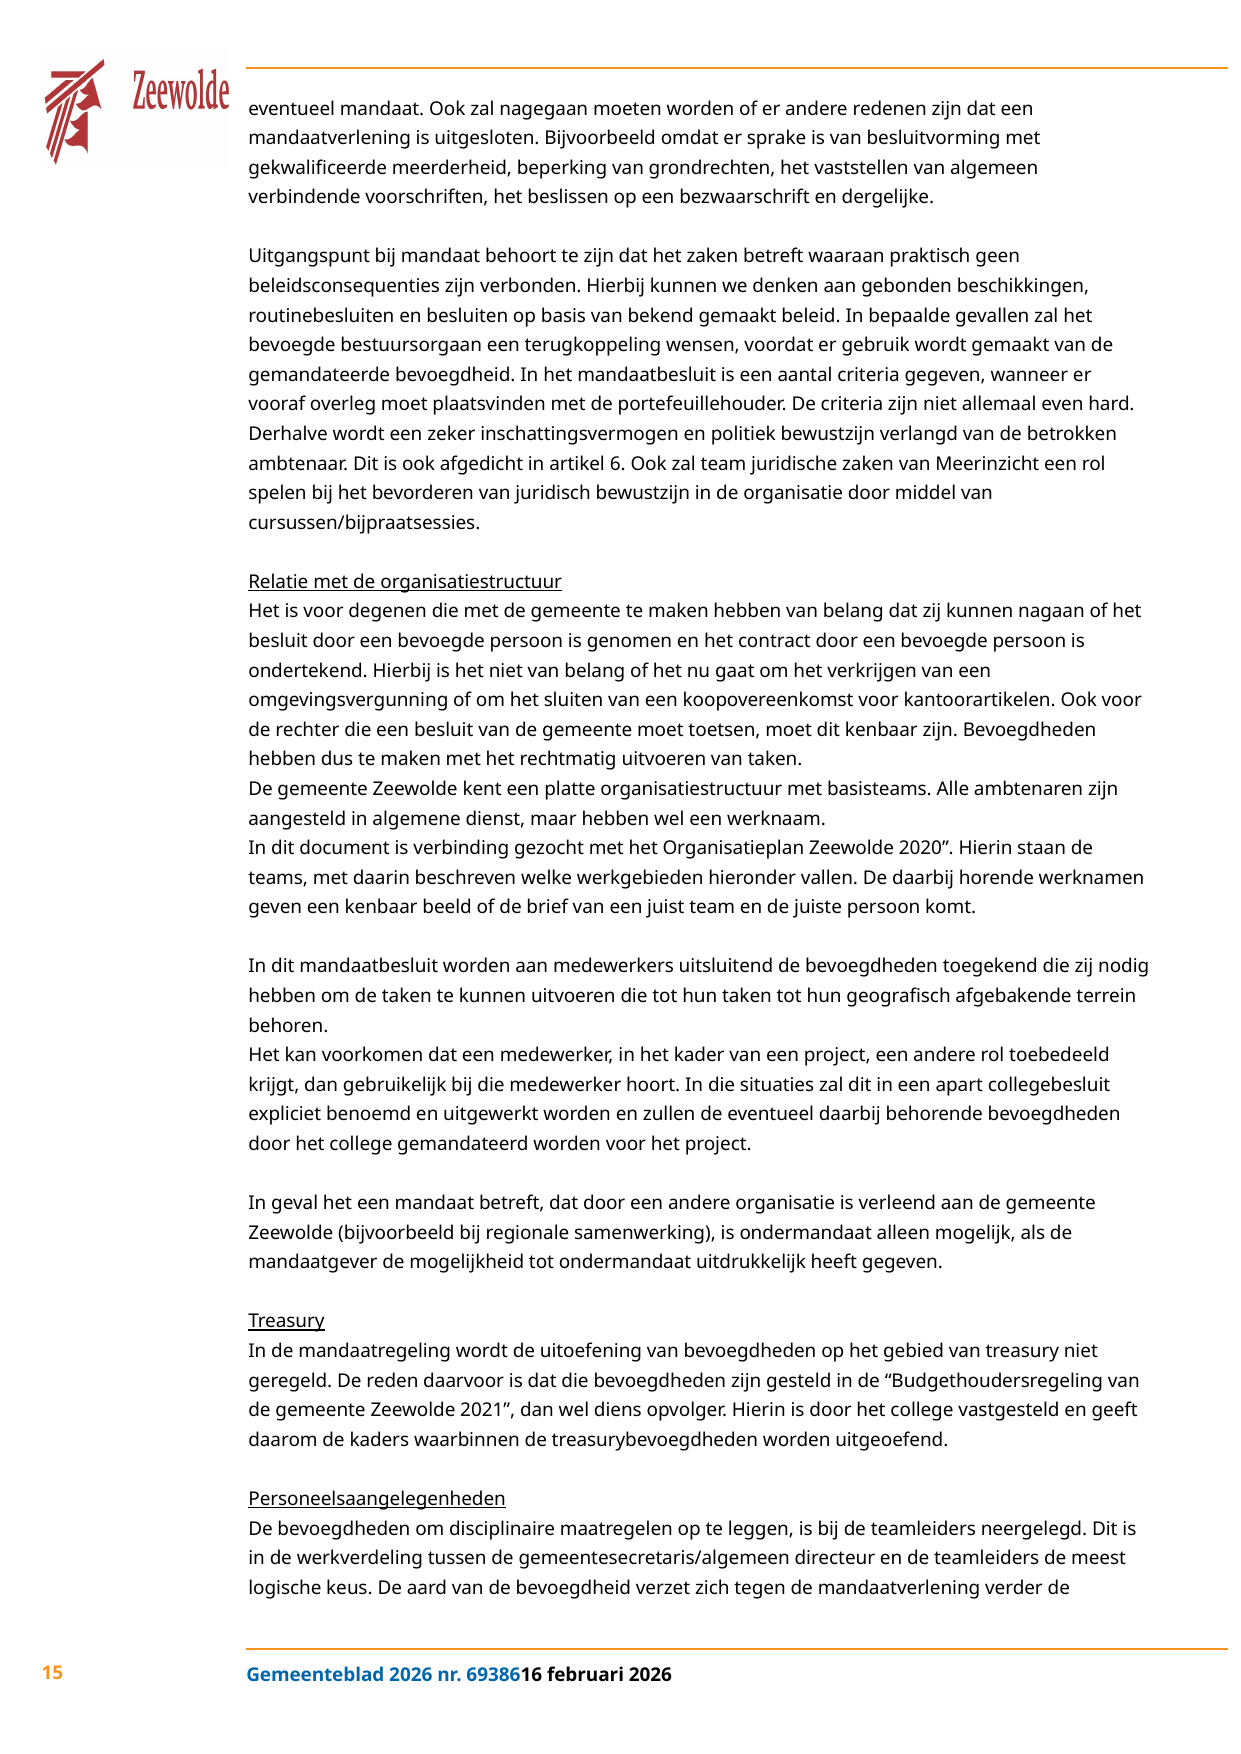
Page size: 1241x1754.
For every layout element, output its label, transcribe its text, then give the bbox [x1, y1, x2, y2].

text De gemeente Zeewolde kent een platte organisatiestructuur met basisteams. Alle ambtenaren zijn aangesteld in algemene dienst, maar hebben wel een werknaam. [248, 775, 1152, 831]
text eventueel mandaat. Ook zal nagegaan moeten worden of er andere redenen zijn dat een mandaatverlening is uitgesloten. Bijvoorbeeld omdat er sprake is van besluitvorming met gekwalificeerde meerderheid, beperking van grondrechten, het vaststellen van algemeen verbindende voorschriften, het beslissen op een bezwaarschrift en dergelijke. [248, 95, 1152, 209]
text Treasury [248, 1308, 1152, 1333]
text Het is voor degenen die met de gemeente te maken hebben van belang dat zij kunnen nagaan of het besluit door een bevoegde persoon is genomen en het contract door een bevoegde persoon is ondertekend. Hierbij is het niet van belang of het nu gaat om het verkrijgen van een omgevingsvergunning of om het sluiten van een koopovereenkomst voor kantoorartikelen. Ook voor de rechter die een besluit van de gemeente moet toetsen, moet dit kenbaar zijn. Bevoegdheden hebben dus te maken met het rechtmatig uitvoeren van taken. [248, 598, 1152, 771]
text In dit mandaatbesluit worden aan medewerkers uitsluitend de bevoegdheden toegekend die zij nodig hebben om de taken te kunnen uitvoeren die tot hun taken tot hun geografisch afgebakende terrein behoren. [248, 953, 1152, 1038]
text In de mandaatregeling wordt de uitoefening van bevoegdheden op het gebied van treasury niet geregeld. De reden daarvoor is dat die bevoegdheden zijn gesteld in de “Budgethoudersregeling van de gemeente Zeewolde 2021”, dan wel diens opvolger. Hierin is door het college vastgesteld en geeft daarom de kaders waarbinnen de treasurybevoegdheden worden uitgeoefend. [248, 1337, 1152, 1452]
text Het kan voorkomen dat een medewerker, in het kader van een project, een andere rol toebedeeld krijgt, dan gebruikelijk bij die medewerker hoort. In die situaties zal dit in een apart collegebesluit expliciet benoemd en uitgewerkt worden en zullen de eventueel daarbij behorende bevoegdheden door het college gemandateerd worden voor het project. [248, 1041, 1152, 1156]
text In geval het een mandaat betreft, dat door een andere organisatie is verleend aan de gemeente Zeewolde (bijvoorbeeld bij regionale samenwerking), is ondermandaat alleen mogelijk, als de mandaatgever de mogelijkheid tot ondermandaat uitdrukkelijk heeft gegeven. [248, 1189, 1152, 1274]
text Personeelsaangelegenheden [248, 1485, 1152, 1511]
text Relatie met de organisatiestructuur [248, 568, 1152, 594]
text In dit document is verbinding gezocht met het Organisatieplan Zeewolde 2020”. Hierin staan de teams, met daarin beschreven welke werkgebieden hieronder vallen. De daarbij horende werknamen geven een kenbaar beeld of de brief van een juist team en de juiste persoon komt. [248, 834, 1152, 919]
picture [41, 47, 231, 172]
text De bevoegdheden om disciplinaire maatregelen op te leggen, is bij de teamleiders neergelegd. Dit is in de werkverdeling tussen de gemeentesecretaris/algemeen directeur en de teamleiders de meest logische keus. De aard van de bevoegdheid verzet zich tegen de mandaatverlening verder de [248, 1515, 1152, 1600]
text Uitgangspunt bij mandaat behoort te zijn dat het zaken betreft waaraan praktisch geen beleidsconsequenties zijn verbonden. Hierbij kunnen we denken aan gebonden beschikkingen, routinebesluiten en besluiten op basis van bekend gemaakt beleid. In bepaalde gevallen zal het bevoegde bestuursorgaan een terugkoppeling wensen, voordat er gebruik wordt gemaakt van de gemandateerde bevoegdheid. In het mandaatbesluit is een aantal criteria gegeven, wanneer er vooraf overleg moet plaatsvinden met de portefeuillehouder. De criteria zijn niet allemaal even hard. Derhalve wordt een zeker inschattingsvermogen en politiek bewustzijn verlangd van de betrokken ambtenaar. Dit is ook afgedicht in artikel 6. Ook zal team juridische zaken van Meerinzicht een rol spelen bij het bevorderen van juridisch bewustzijn in de organisatie door middel van cursussen/bijpraatsessies. [248, 243, 1152, 535]
